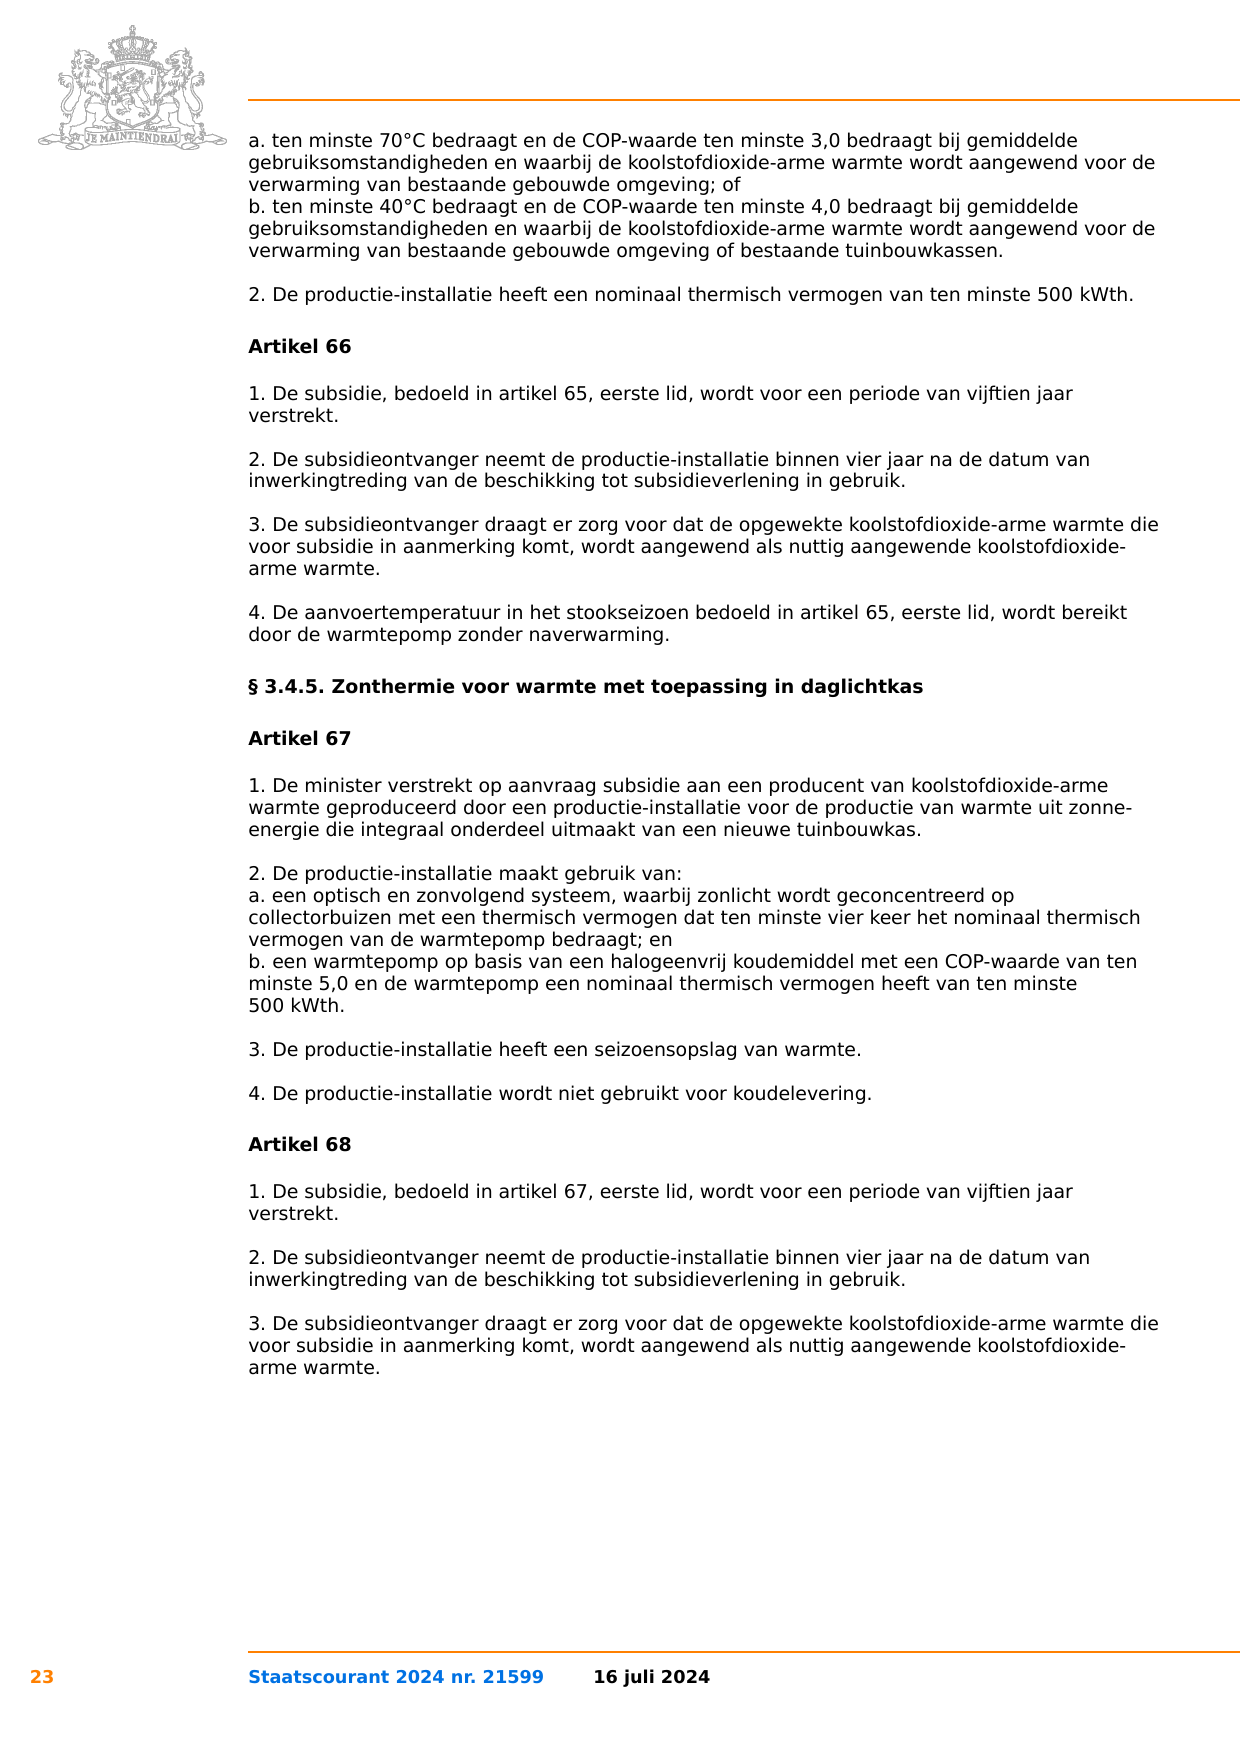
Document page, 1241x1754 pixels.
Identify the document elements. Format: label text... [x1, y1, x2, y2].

text b. ten minste 40°C bedraagt en de COP-waarde ten minste 4,0 bedraagt bij gemiddelde gebruiksomstandigheden en waarbij de koolstofdioxide-arme warmte wordt aangewend voor de verwarming van bestaande gebouwde omgeving of bestaande tuinbouwkassen. [248, 196, 1163, 262]
subtitle § 3.4.5. Zonthermie voor warmte met toepassing in daglichtkas [248, 676, 1163, 698]
text 1. De subsidie, bedoeld in artikel 65, eerste lid, wordt voor een periode van vijftien jaar verstrekt. [248, 383, 1163, 427]
text 1. De minister verstrekt op aanvraag subsidie aan een producent van koolstofdioxide-arme warmte geproduceerd door een productie-installatie voor de productie van warmte uit zonne-energie die integraal onderdeel uitmaakt van een nieuwe tuinbouwkas. [248, 775, 1163, 841]
text 3. De subsidieontvanger draagt er zorg voor dat de opgewekte koolstofdioxide-arme warmte die voor subsidie in aanmerking komt, wordt aangewend als nuttig aangewende koolstofdioxide-arme warmte. [248, 1313, 1163, 1379]
text 2. De subsidieontvanger neemt de productie-installatie binnen vier jaar na de datum van inwerkingtreding van de beschikking tot subsidieverlening in gebruik. [248, 448, 1163, 492]
subtitle Artikel 66 [248, 336, 1163, 358]
text a. ten minste 70°C bedraagt en de COP-waarde ten minste 3,0 bedraagt bij gemiddelde gebruiksomstandigheden en waarbij de koolstofdioxide-arme warmte wordt aangewend voor de verwarming van bestaande gebouwde omgeving; of [248, 130, 1163, 196]
text a. een optisch en zonvolgend systeem, waarbij zonlicht wordt geconcentreerd op collectorbuizen met een thermisch vermogen dat ten minste vier keer het nominaal thermisch vermogen van de warmtepomp bedraagt; en [248, 885, 1163, 951]
picture [38, 25, 227, 150]
subtitle Artikel 68 [248, 1134, 1163, 1156]
subtitle Artikel 67 [248, 728, 1163, 750]
text 1. De subsidie, bedoeld in artikel 67, eerste lid, wordt voor een periode van vijftien jaar verstrekt. [248, 1181, 1163, 1225]
text 2. De productie-installatie maakt gebruik van: [248, 863, 1163, 885]
text 2. De subsidieontvanger neemt de productie-installatie binnen vier jaar na de datum van inwerkingtreding van de beschikking tot subsidieverlening in gebruik. [248, 1247, 1163, 1291]
text 3. De subsidieontvanger draagt er zorg voor dat de opgewekte koolstofdioxide-arme warmte die voor subsidie in aanmerking komt, wordt aangewend als nuttig aangewende koolstofdioxide-arme warmte. [248, 514, 1163, 580]
text 4. De aanvoertemperatuur in het stookseizoen bedoeld in artikel 65, eerste lid, wordt bereikt door de warmtepomp zonder naverwarming. [248, 602, 1163, 646]
text 2. De productie-installatie heeft een nominaal thermisch vermogen van ten minste 500 kWth. [248, 284, 1163, 306]
text 4. De productie-installatie wordt niet gebruikt voor koudelevering. [248, 1082, 1163, 1104]
text b. een warmtepomp op basis van een halogeenvrij koudemiddel met een COP-waarde van ten minste 5,0 en de warmtepomp een nominaal thermisch vermogen heeft van ten minste 500 kWth. [248, 951, 1163, 1017]
text 3. De productie-installatie heeft een seizoensopslag van warmte. [248, 1038, 1163, 1061]
